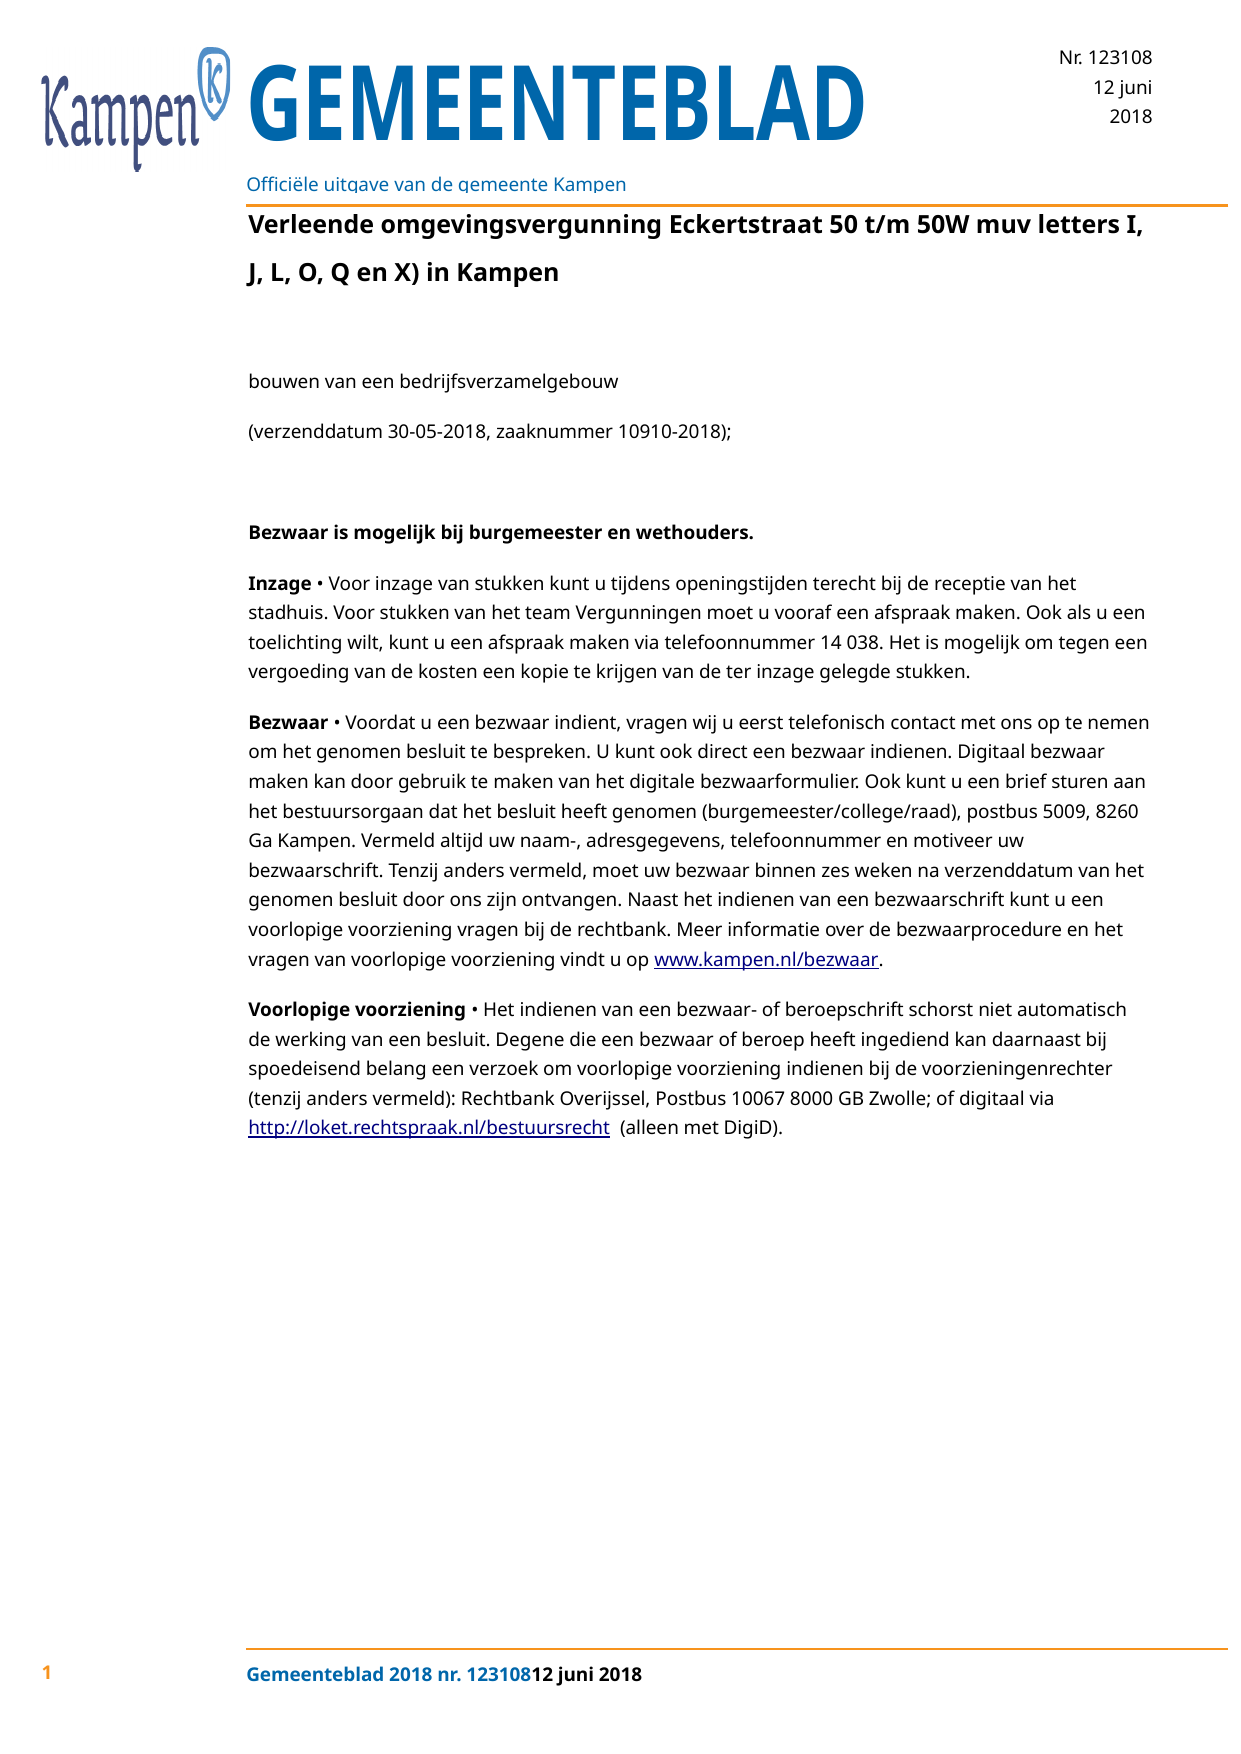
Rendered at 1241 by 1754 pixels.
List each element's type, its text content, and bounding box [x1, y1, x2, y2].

text (verzenddatum 30-05-2018, zaaknummer 10910-2018); [248, 419, 1152, 444]
text bouwen van een bedrijfsverzamelgebouw [248, 368, 1152, 394]
text Bezwaar is mogelijk bij burgemeester en wethouders. [248, 519, 1152, 545]
text Voorlopige voorziening • Het indienen van een bezwaar- of beroepschrift schorst niet automatisch de werking van een besluit. Degene die een bezwaar of beroep heeft ingediend kan daarnaast bij spoedeisend belang een verzoek om voorlopige voorziening indienen bij de voorzieningenrechter (tenzij anders vermeld): Rechtbank Overijssel, Postbus 10067 8000 GB Zwolle; of digitaal via http://loket.rechtspraak.nl/bestuursrecht (alleen met DigiD). [248, 996, 1152, 1140]
text Bezwaar • Voordat u een bezwaar indient, vragen wij u eerst telefonisch contact met ons op te nemen om het genomen besluit te bespreken. U kunt ook direct een bezwaar indienen. Digitaal bezwaar maken kan door gebruik te maken van het digitale bezwaarformulier. Ook kunt u een brief sturen aan het bestuursorgaan dat het besluit heeft genomen (burgemeester/college/raad), postbus 5009, 8260 Ga Kampen. Vermeld altijd uw naam-, adresgegevens, telefoonnummer en motiveer uw bezwaarschrift. Tenzij anders vermeld, moet uw bezwaar binnen zes weken na verzenddatum van het genomen besluit door ons zijn ontvangen. Naast het indienen van een bezwaarschrift kunt u een voorlopige voorziening vragen bij de rechtbank. Meer informatie over de bezwaarprocedure en het vragen van voorlopige voorziening vindt u op www.kampen.nl/bezwaar. [248, 709, 1152, 972]
text Verleende omgevingsvergunning Eckertstraat 50 t/m 50W muv letters I, J, L, O, Q en X) in Kampen [248, 207, 1152, 288]
text Inzage • Voor inzage van stukken kunt u tijdens openingstijden terecht bij de receptie van het stadhuis. Voor stukken van het team Vergunningen moet u vooraf een afspraak maken. Ook als u een toelichting wilt, kunt u een afspraak maken via telefoonnummer 14 038. Het is mogelijk om tegen een vergoeding van de kosten een kopie te krijgen van de ter inzage gelegde stukken. [248, 570, 1152, 684]
picture [41, 47, 231, 172]
